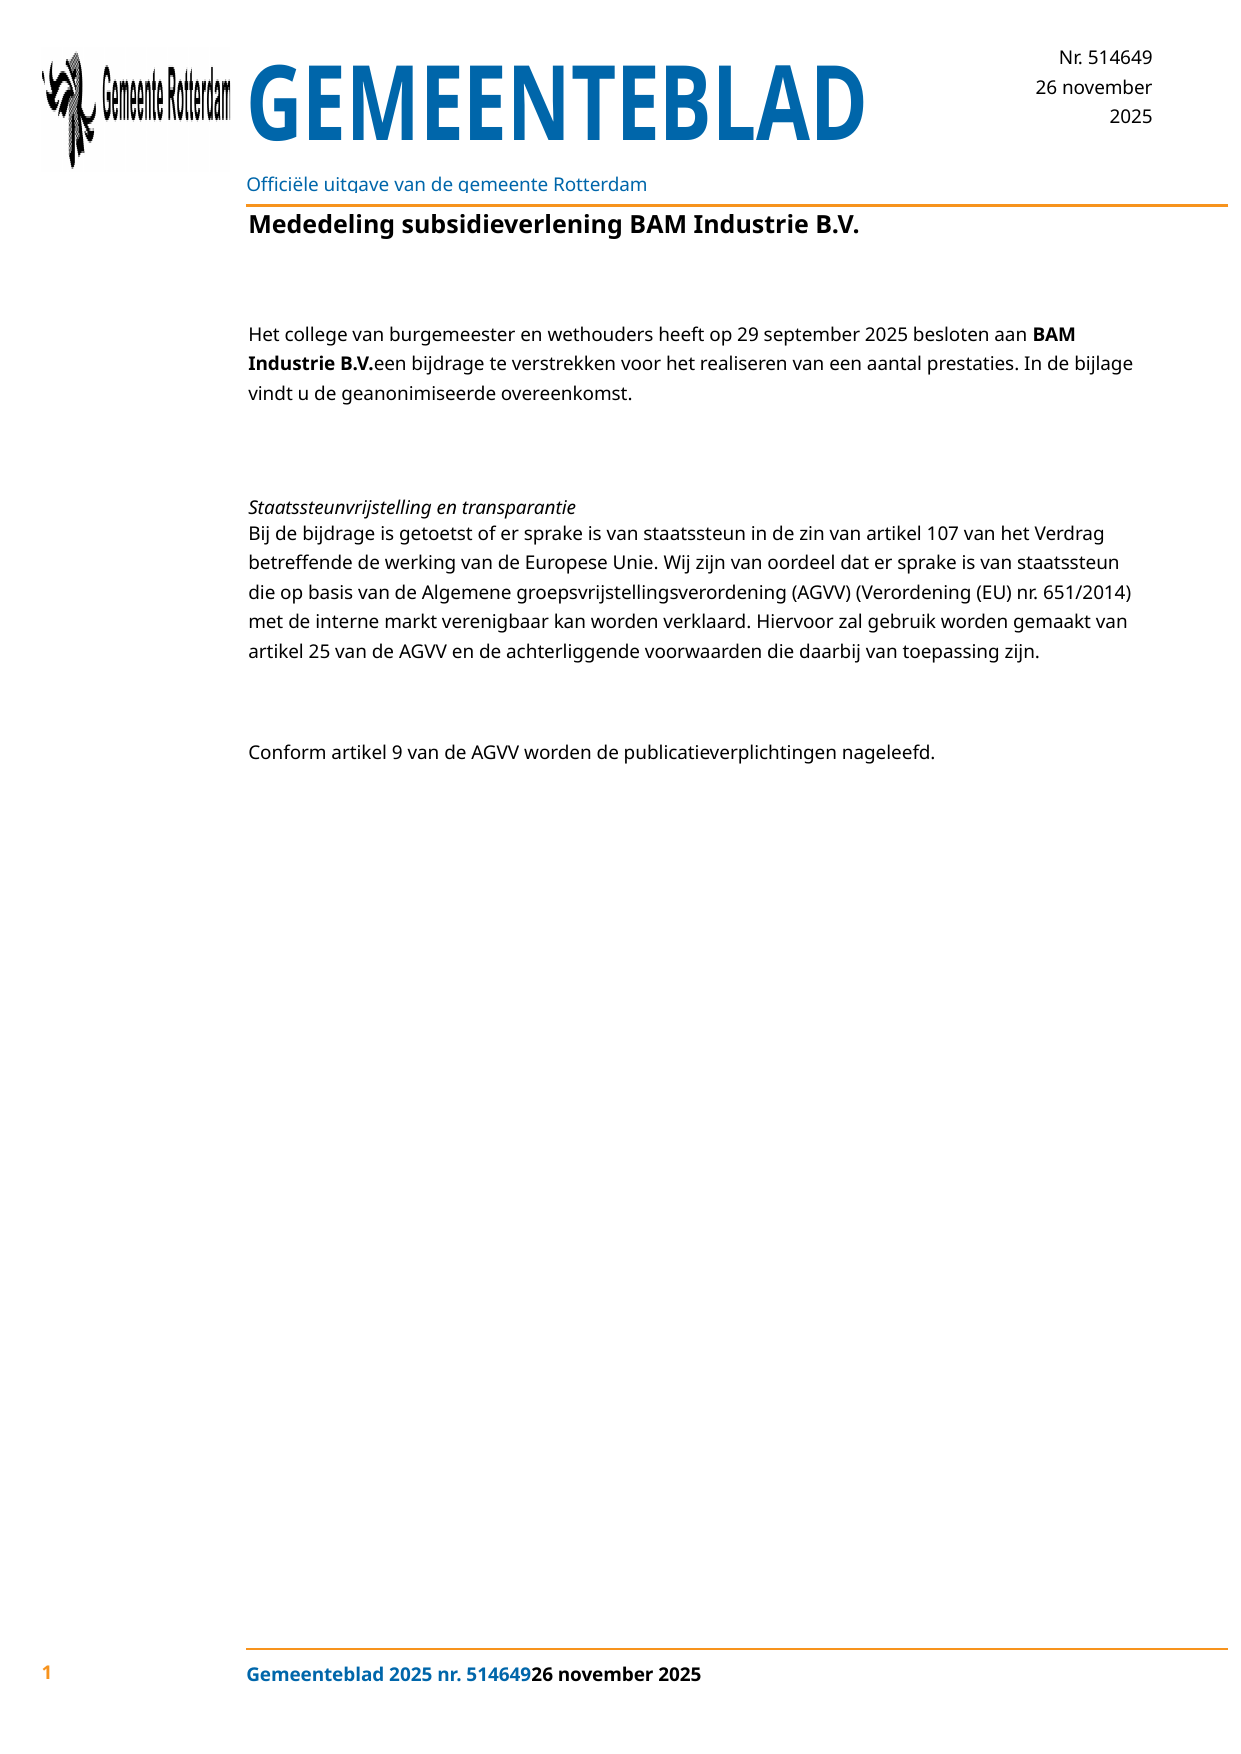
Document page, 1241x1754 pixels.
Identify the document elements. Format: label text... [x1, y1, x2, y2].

text Bij de bijdrage is getoetst of er sprake is van staatssteun in de zin van artikel 107 van het Verdrag betreffende de werking van de Europese Unie. Wij zijn van oordeel dat er sprake is van staatssteun die op basis van de Algemene groepsvrijstellingsverordening (AGVV) (Verordening (EU) nr. 651/2014) met de interne markt verenigbaar kan worden verklaard. Hiervoor zal gebruik worden gemaakt van artikel 25 van de AGVV en de achterliggende voorwaarden die daarbij van toepassing zijn. [248, 520, 1152, 664]
text Staatssteunvrijstelling en transparantie [248, 494, 1152, 520]
text Mededeling subsidieverlening BAM Industrie B.V. [248, 207, 1152, 241]
text Het college van burgemeester en wethouders heeft op 29 september 2025 besloten aan BAM Industrie B.V.een bijdrage te verstrekken voor het realiseren van een aantal prestaties. In de bijlage vindt u de geanonimiseerde overeenkomst. [248, 321, 1152, 406]
picture [41, 47, 231, 172]
text Conform artikel 9 van de AGVV worden de publicatieverplichtingen nageleefd. [248, 739, 1152, 765]
